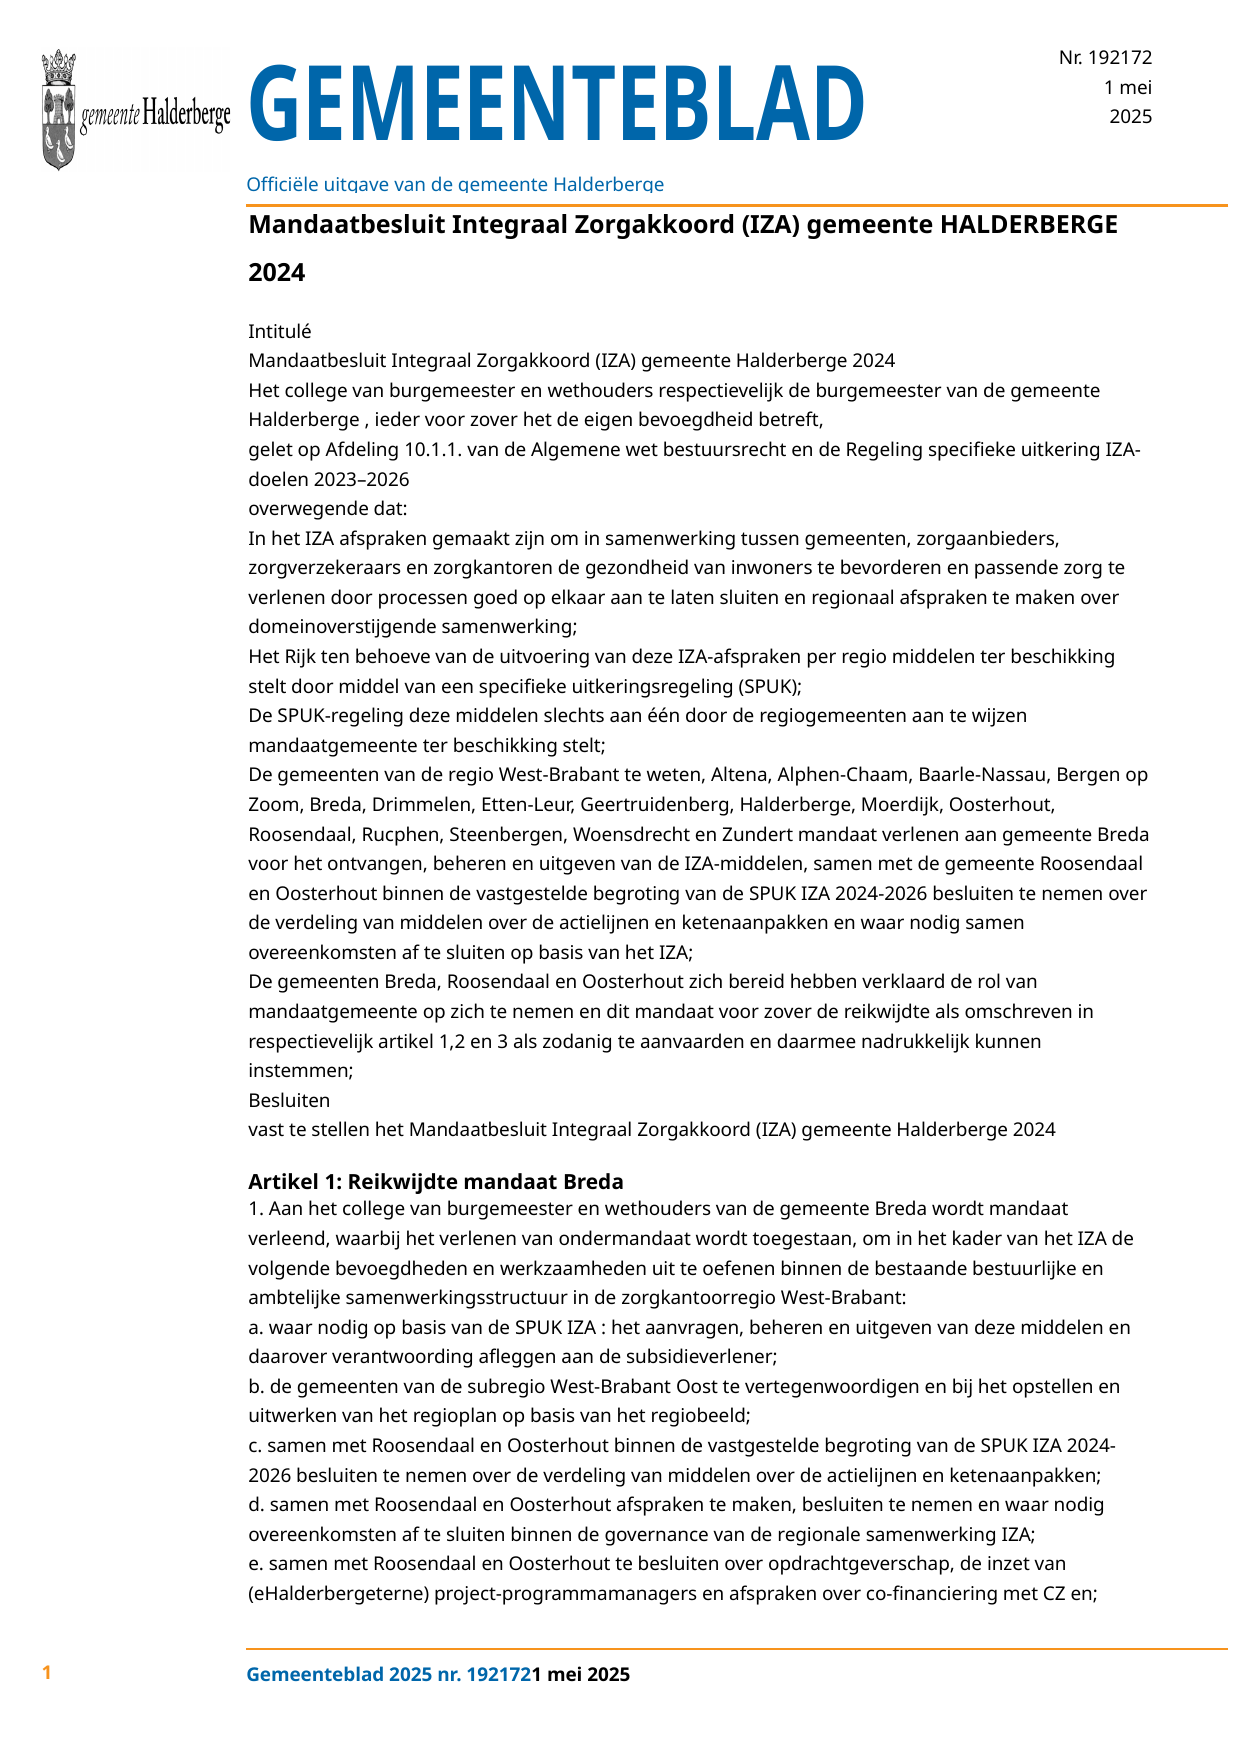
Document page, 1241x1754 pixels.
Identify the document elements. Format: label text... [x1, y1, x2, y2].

text Artikel 1: Reikwijdte mandaat Breda [248, 1167, 1152, 1196]
text De gemeenten Breda, Roosendaal en Oosterhout zich bereid hebben verklaard de rol van mandaatgemeente op zich te nemen en dit mandaat voor zover de reikwijdte als omschreven in respectievelijk artikel 1,2 en 3 als zodanig te aanvaarden en daarmee nadrukkelijk kunnen instemmen; [248, 969, 1152, 1083]
text vast te stellen het Mandaatbesluit Integraal Zorgakkoord (IZA) gemeente Halderberge 2024 [248, 1117, 1152, 1142]
text Besluiten [248, 1087, 1152, 1113]
text Intitulé [248, 318, 1152, 344]
text De gemeenten van de regio West-Brabant te weten, Altena, Alphen-Chaam, Baarle-Nassau, Bergen op Zoom, Breda, Drimmelen, Etten-Leur, Geertruidenberg, Halderberge, Moerdijk, Oosterhout, Roosendaal, Rucphen, Steenbergen, Woensdrecht en Zundert mandaat verlenen aan gemeente Breda voor het ontvangen, beheren en uitgeven van de IZA-middelen, samen met de gemeente Roosendaal en Oosterhout binnen de vastgestelde begroting van de SPUK IZA 2024-2026 besluiten te nemen over de verdeling van middelen over de actielijnen en ketenaanpakken en waar nodig samen overeenkomsten af te sluiten op basis van het IZA; [248, 762, 1152, 965]
text In het IZA afspraken gemaakt zijn om in samenwerking tussen gemeenten, zorgaanbieders, zorgverzekeraars en zorgkantoren de gezondheid van inwoners te bevorderen en passende zorg te verlenen door processen goed op elkaar aan te laten sluiten en regionaal afspraken te maken over domeinoverstijgende samenwerking; [248, 525, 1152, 639]
text c. samen met Roosendaal en Oosterhout binnen de vastgestelde begroting van de SPUK IZA 2024-2026 besluiten te nemen over de verdeling van middelen over de actielijnen en ketenaanpakken; [248, 1432, 1152, 1487]
picture [41, 47, 231, 172]
text De SPUK-regeling deze middelen slechts aan één door de regiogemeenten aan te wijzen mandaatgemeente ter beschikking stelt; [248, 702, 1152, 758]
text Het college van burgemeester en wethouders respectievelijk de burgemeester van de gemeente Halderberge , ieder voor zover het de eigen bevoegdheid betreft, [248, 377, 1152, 432]
text Mandaatbesluit Integraal Zorgakkoord (IZA) gemeente HALDERBERGE 2024 [248, 207, 1152, 288]
text d. samen met Roosendaal en Oosterhout afspraken te maken, besluiten te nemen en waar nodig overeenkomsten af te sluiten binnen de governance van de regionale samenwerking IZA; [248, 1491, 1152, 1547]
text gelet op Afdeling 10.1.1. van de Algemene wet bestuursrecht en de Regeling specifieke uitkering IZA-doelen 2023–2026 [248, 436, 1152, 492]
text Het Rijk ten behoeve van de uitvoering van deze IZA-afspraken per regio middelen ter beschikking stelt door middel van een specifieke uitkeringsregeling (SPUK); [248, 643, 1152, 699]
text overwegende dat: [248, 495, 1152, 521]
text 1. Aan het college van burgemeester en wethouders van de gemeente Breda wordt mandaat verleend, waarbij het verlenen van ondermandaat wordt toegestaan, om in het kader van het IZA de volgende bevoegdheden en werkzaamheden uit te oefenen binnen de bestaande bestuurlijke en ambtelijke samenwerkingsstructuur in de zorgkantoorregio West-Brabant: [248, 1196, 1152, 1310]
text a. waar nodig op basis van de SPUK IZA : het aanvragen, beheren en uitgeven van deze middelen en daarover verantwoording afleggen aan de subsidieverlener; [248, 1314, 1152, 1369]
text b. de gemeenten van de subregio West-Brabant Oost te vertegenwoordigen en bij het opstellen en uitwerken van het regioplan op basis van het regiobeeld; [248, 1373, 1152, 1428]
text e. samen met Roosendaal en Oosterhout te besluiten over opdrachtgeverschap, de inzet van (eHalderbergeterne) project-programmamanagers en afspraken over co-financiering met CZ en; [248, 1551, 1152, 1606]
text Mandaatbesluit Integraal Zorgakkoord (IZA) gemeente Halderberge 2024 [248, 347, 1152, 373]
